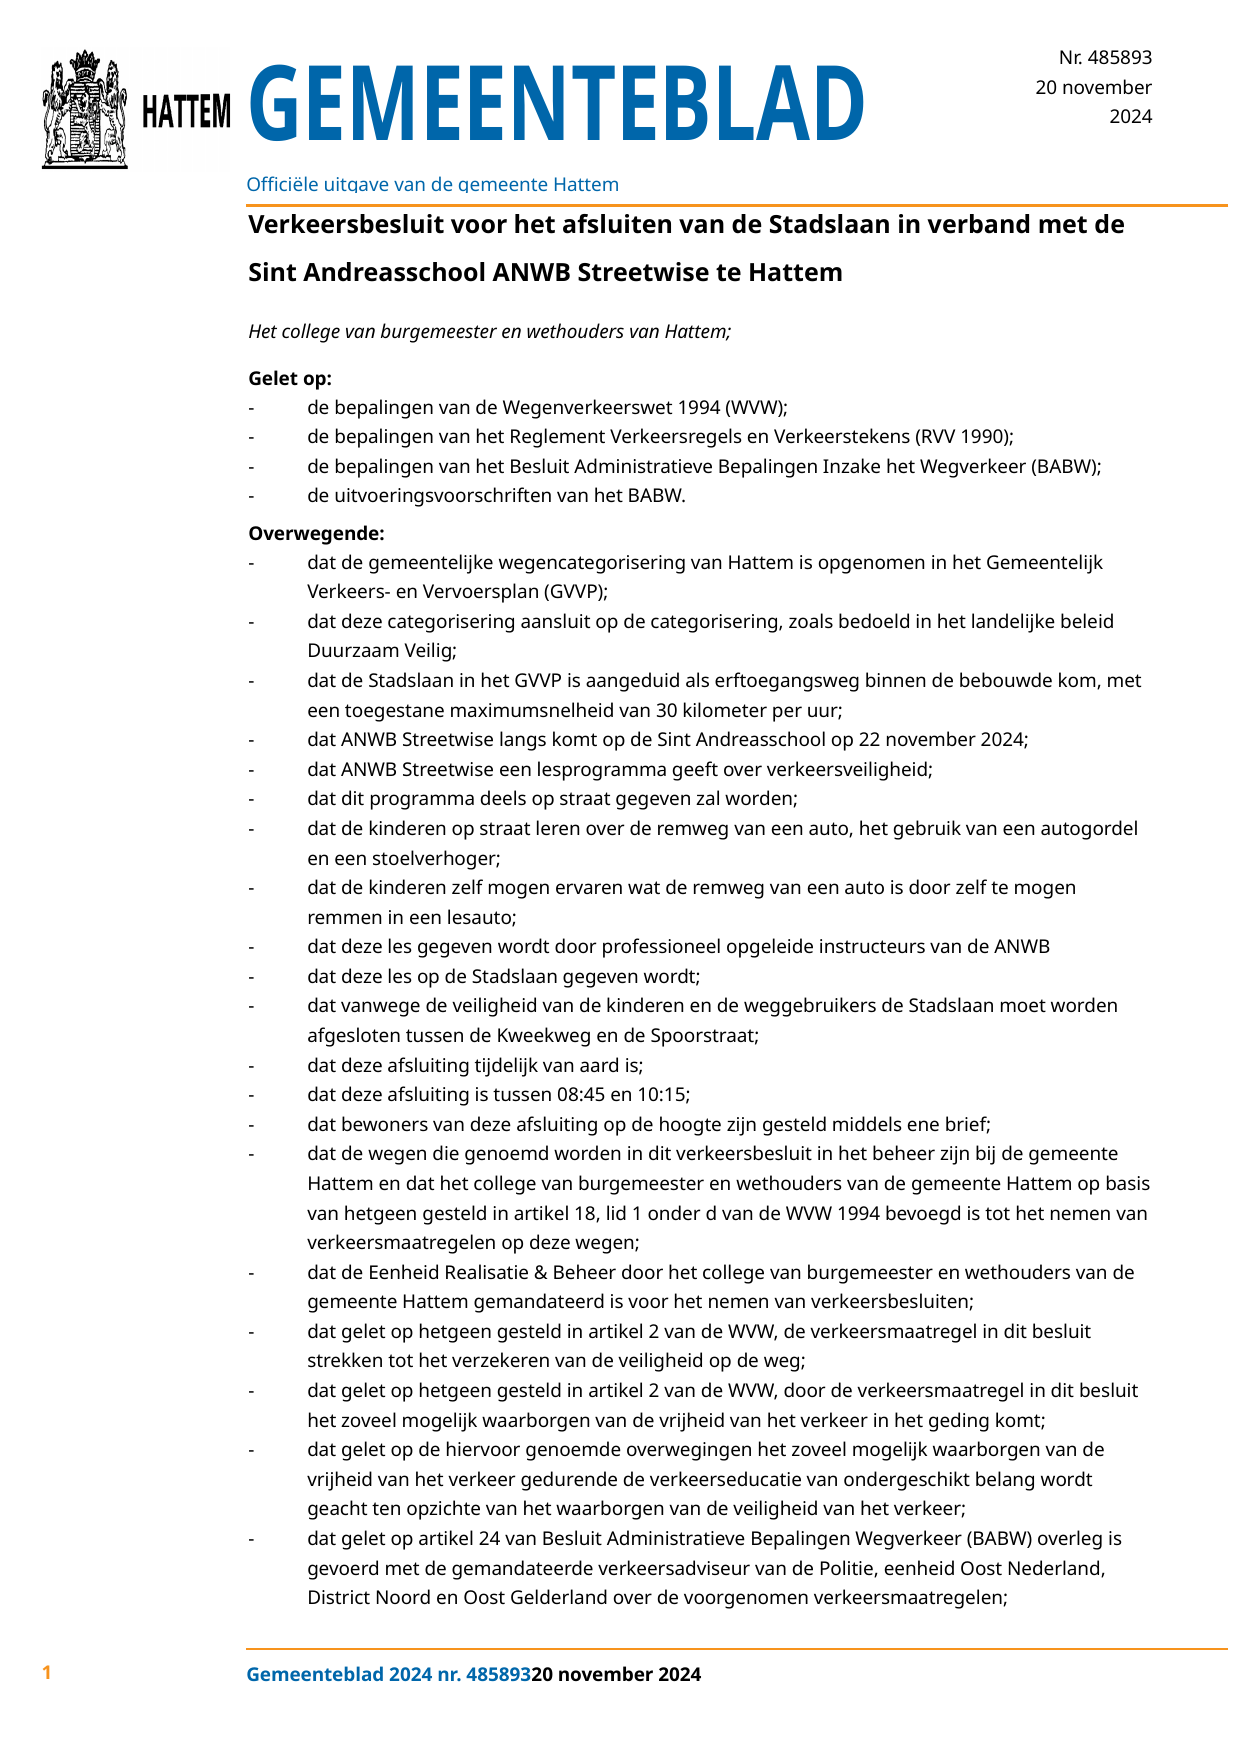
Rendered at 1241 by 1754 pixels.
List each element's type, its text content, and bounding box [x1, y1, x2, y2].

text Het college van burgemeester en wethouders van Hattem; [248, 318, 1152, 344]
list dat ANWB Streetwise langs komt op de Sint Andreasschool op 22 november 2024; [248, 726, 1152, 752]
text Verkeersbesluit voor het afsluiten van de Stadslaan in verband met de Sint Andreasschool ANWB Streetwise te Hattem [248, 207, 1152, 288]
list dat gelet op hetgeen gesteld in artikel 2 van de WVW, de verkeersmaatregel in dit besluit strekken tot het verzekeren van de veiligheid op de weg; [248, 1318, 1152, 1373]
text Overwegende: [248, 521, 1152, 546]
list dat deze afsluiting tijdelijk van aard is; [248, 1052, 1152, 1077]
list dat bewoners van deze afsluiting op de hoogte zijn gesteld middels ene brief; [248, 1111, 1152, 1137]
list dat deze les op de Stadslaan gegeven wordt; [248, 963, 1152, 989]
list dat de Eenheid Realisatie & Beheer door het college van burgemeester en wethouders van de gemeente Hattem gemandateerd is voor het nemen van verkeersbesluiten; [248, 1259, 1152, 1314]
list dat vanwege de veiligheid van de kinderen en de weggebruikers de Stadslaan moet worden afgesloten tussen de Kweekweg en de Spoorstraat; [248, 993, 1152, 1048]
picture [41, 47, 231, 172]
list de uitvoeringsvoorschriften van het BABW. [248, 483, 1152, 508]
list de bepalingen van het Besluit Administratieve Bepalingen Inzake het Wegverkeer (BABW); [248, 453, 1152, 479]
list dat de kinderen op straat leren over de remweg van een auto, het gebruik van een autogordel en een stoelverhoger; [248, 815, 1152, 870]
list dat de Stadslaan in het GVVP is aangeduid als erftoegangsweg binnen de bebouwde kom, met een toegestane maximumsnelheid van 30 kilometer per uur; [248, 667, 1152, 722]
text Gelet op: [248, 366, 1152, 391]
list dat gelet op artikel 24 van Besluit Administratieve Bepalingen Wegverkeer (BABW) overleg is gevoerd met de gemandateerde verkeersadviseur van de Politie, eenheid Oost Nederland, District Noord en Oost Gelderland over de voorgenomen verkeersmaatregelen; [248, 1525, 1152, 1610]
list dat deze les gegeven wordt door professioneel opgeleide instructeurs van de ANWB [248, 933, 1152, 959]
list dat deze categorisering aansluit op de categorisering, zoals bedoeld in het landelijke beleid Duurzaam Veilig; [248, 608, 1152, 663]
list dat dit programma deels op straat gegeven zal worden; [248, 786, 1152, 811]
list dat gelet op de hiervoor genoemde overwegingen het zoveel mogelijk waarborgen van de vrijheid van het verkeer gedurende de verkeerseducatie van ondergeschikt belang wordt geacht ten opzichte van het waarborgen van de veiligheid van het verkeer; [248, 1436, 1152, 1521]
list dat de wegen die genoemd worden in dit verkeersbesluit in het beheer zijn bij de gemeente Hattem en dat het college van burgemeester en wethouders van de gemeente Hattem op basis van hetgeen gesteld in artikel 18, lid 1 onder d van de WVW 1994 bevoegd is tot het nemen van verkeersmaatregelen op deze wegen; [248, 1141, 1152, 1255]
list de bepalingen van het Reglement Verkeersregels en Verkeerstekens (RVV 1990); [248, 423, 1152, 449]
list dat ANWB Streetwise een lesprogramma geeft over verkeersveiligheid; [248, 756, 1152, 782]
list dat de gemeentelijke wegencategorisering van Hattem is opgenomen in het Gemeentelijk Verkeers- en Vervoersplan (GVVP); [248, 549, 1152, 604]
list de bepalingen van de Wegenverkeerswet 1994 (WVW); [248, 394, 1152, 419]
list dat deze afsluiting is tussen 08:45 en 10:15; [248, 1081, 1152, 1107]
list dat de kinderen zelf mogen ervaren wat de remweg van een auto is door zelf te mogen remmen in een lesauto; [248, 874, 1152, 929]
list dat gelet op hetgeen gesteld in artikel 2 van de WVW, door de verkeersmaatregel in dit besluit het zoveel mogelijk waarborgen van de vrijheid van het verkeer in het geding komt; [248, 1377, 1152, 1432]
